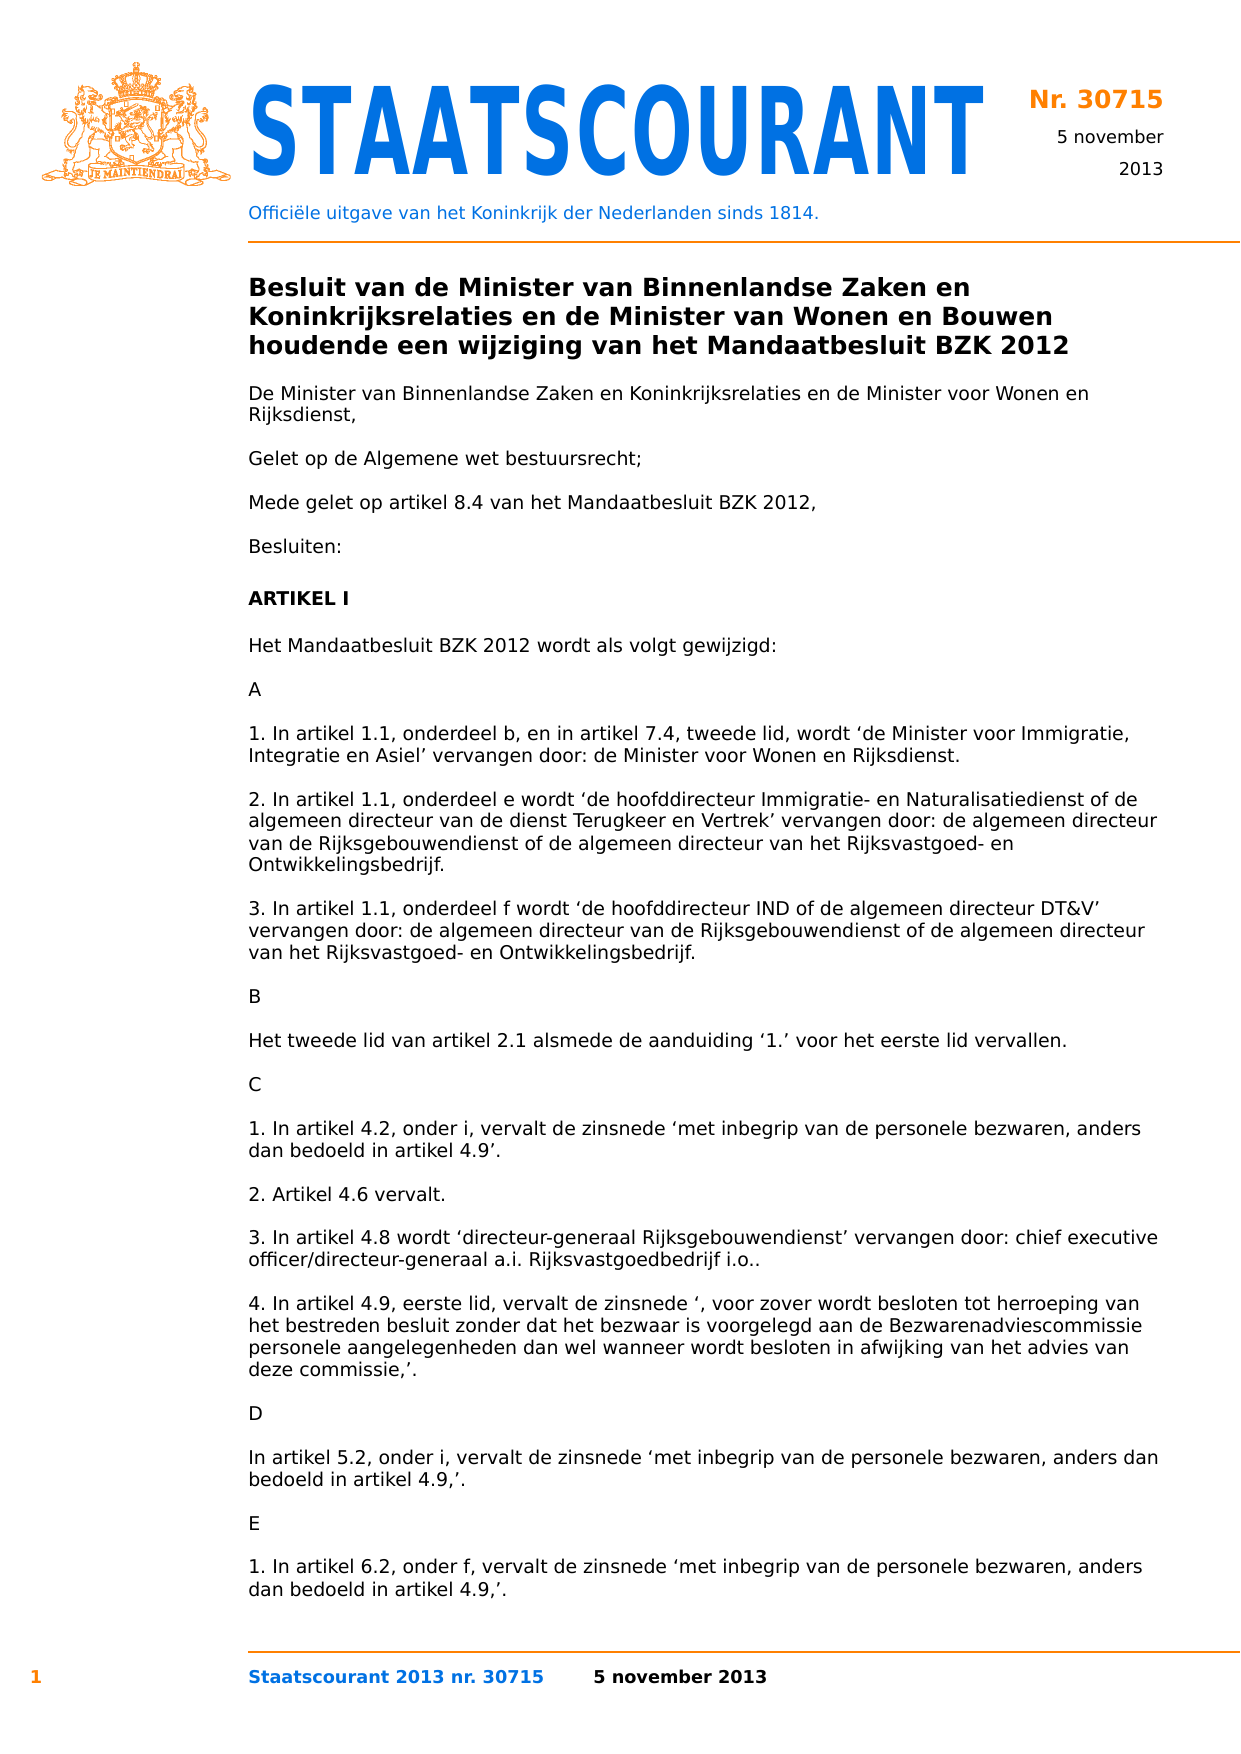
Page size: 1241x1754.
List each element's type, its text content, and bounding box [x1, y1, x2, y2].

text C [248, 1074, 1163, 1096]
text 2. Artikel 4.6 vervalt. [248, 1183, 1163, 1205]
table_cell 5 november [998, 121, 1240, 153]
text Mede gelet op artikel 8.4 van het Mandaatbesluit BZK 2012, [248, 492, 1163, 514]
table_header [25, 62, 248, 241]
text 1. In artikel 4.2, onder i, vervalt de zinsnede ‘met inbegrip van de personele bezwaren, anders dan bedoeld in artikel 4.9’. [248, 1118, 1163, 1162]
text E [248, 1513, 1163, 1534]
text B [248, 986, 1163, 1008]
text 4. In artikel 4.9, eerste lid, vervalt de zinsnede ‘, voor zover wordt besloten tot herroeping van het bestreden besluit zonder dat het bezwaar is voorgelegd aan de Bezwarenadviescommissie personele aangelegenheden dan wel wanneer wordt besloten in afwijking van het advies van deze commissie,’. [248, 1293, 1163, 1381]
table_header STAATSCOURANT [248, 62, 998, 203]
text Het tweede lid van artikel 2.1 alsmede de aanduiding ‘1.’ voor het eerste lid vervallen. [248, 1030, 1163, 1052]
text 3. In artikel 1.1, onderdeel f wordt ‘de hoofddirecteur IND of de algemeen directeur DT&V’ vervangen door: de algemeen directeur van de Rijksgebouwendienst of de algemeen directeur van het Rijksvastgoed- en Ontwikkelingsbedrijf. [248, 898, 1163, 964]
text 2. In artikel 1.1, onderdeel e wordt ‘de hoofddirecteur Immigratie- en Naturalisatiedienst of de algemeen directeur van de dienst Terugkeer en Vertrek’ vervangen door: de algemeen directeur van de Rijksgebouwendienst of de algemeen directeur van het Rijksvastgoed- en Ontwikkelingsbedrijf. [248, 788, 1163, 876]
text De Minister van Binnenlandse Zaken en Koninkrijksrelaties en de Minister voor Wonen en Rijksdienst, [248, 382, 1163, 426]
table_cell Officiële uitgave van het Koninkrijk der Nederlanden sinds 1814. [248, 203, 1240, 241]
text Gelet op de Algemene wet bestuursrecht; [248, 448, 1163, 470]
subtitle Besluit van de Minister van Binnenlandse Zaken en Koninkrijksrelaties en de Minister van Wonen en Bouwen houdende een wijziging van het Mandaatbesluit BZK 2012 [248, 273, 1163, 361]
text 1. In artikel 6.2, onder f, vervalt de zinsnede ‘met inbegrip van de personele bezwaren, anders dan bedoeld in artikel 4.9,’. [248, 1556, 1163, 1600]
text 1. In artikel 1.1, onderdeel b, en in artikel 7.4, tweede lid, wordt ‘de Minister voor Immigratie, Integratie en Asiel’ vervangen door: de Minister voor Wonen en Rijksdienst. [248, 723, 1163, 767]
subtitle ARTIKEL I [248, 588, 1163, 610]
text D [248, 1403, 1163, 1425]
text A [248, 679, 1163, 701]
text Besluiten: [248, 536, 1163, 558]
text In artikel 5.2, onder i, vervalt de zinsnede ‘met inbegrip van de personele bezwaren, anders dan bedoeld in artikel 4.9,’. [248, 1447, 1163, 1491]
text 3. In artikel 4.8 wordt ‘directeur-generaal Rijksgebouwendienst’ vervangen door: chief executive officer/directeur-generaal a.i. Rijksvastgoedbedrijf i.o.. [248, 1227, 1163, 1271]
picture [41, 62, 231, 186]
table_header Nr. 30715 [998, 62, 1240, 121]
table_cell 2013 [998, 153, 1240, 203]
text Het Mandaatbesluit BZK 2012 wordt als volgt gewijzigd: [248, 635, 1163, 657]
